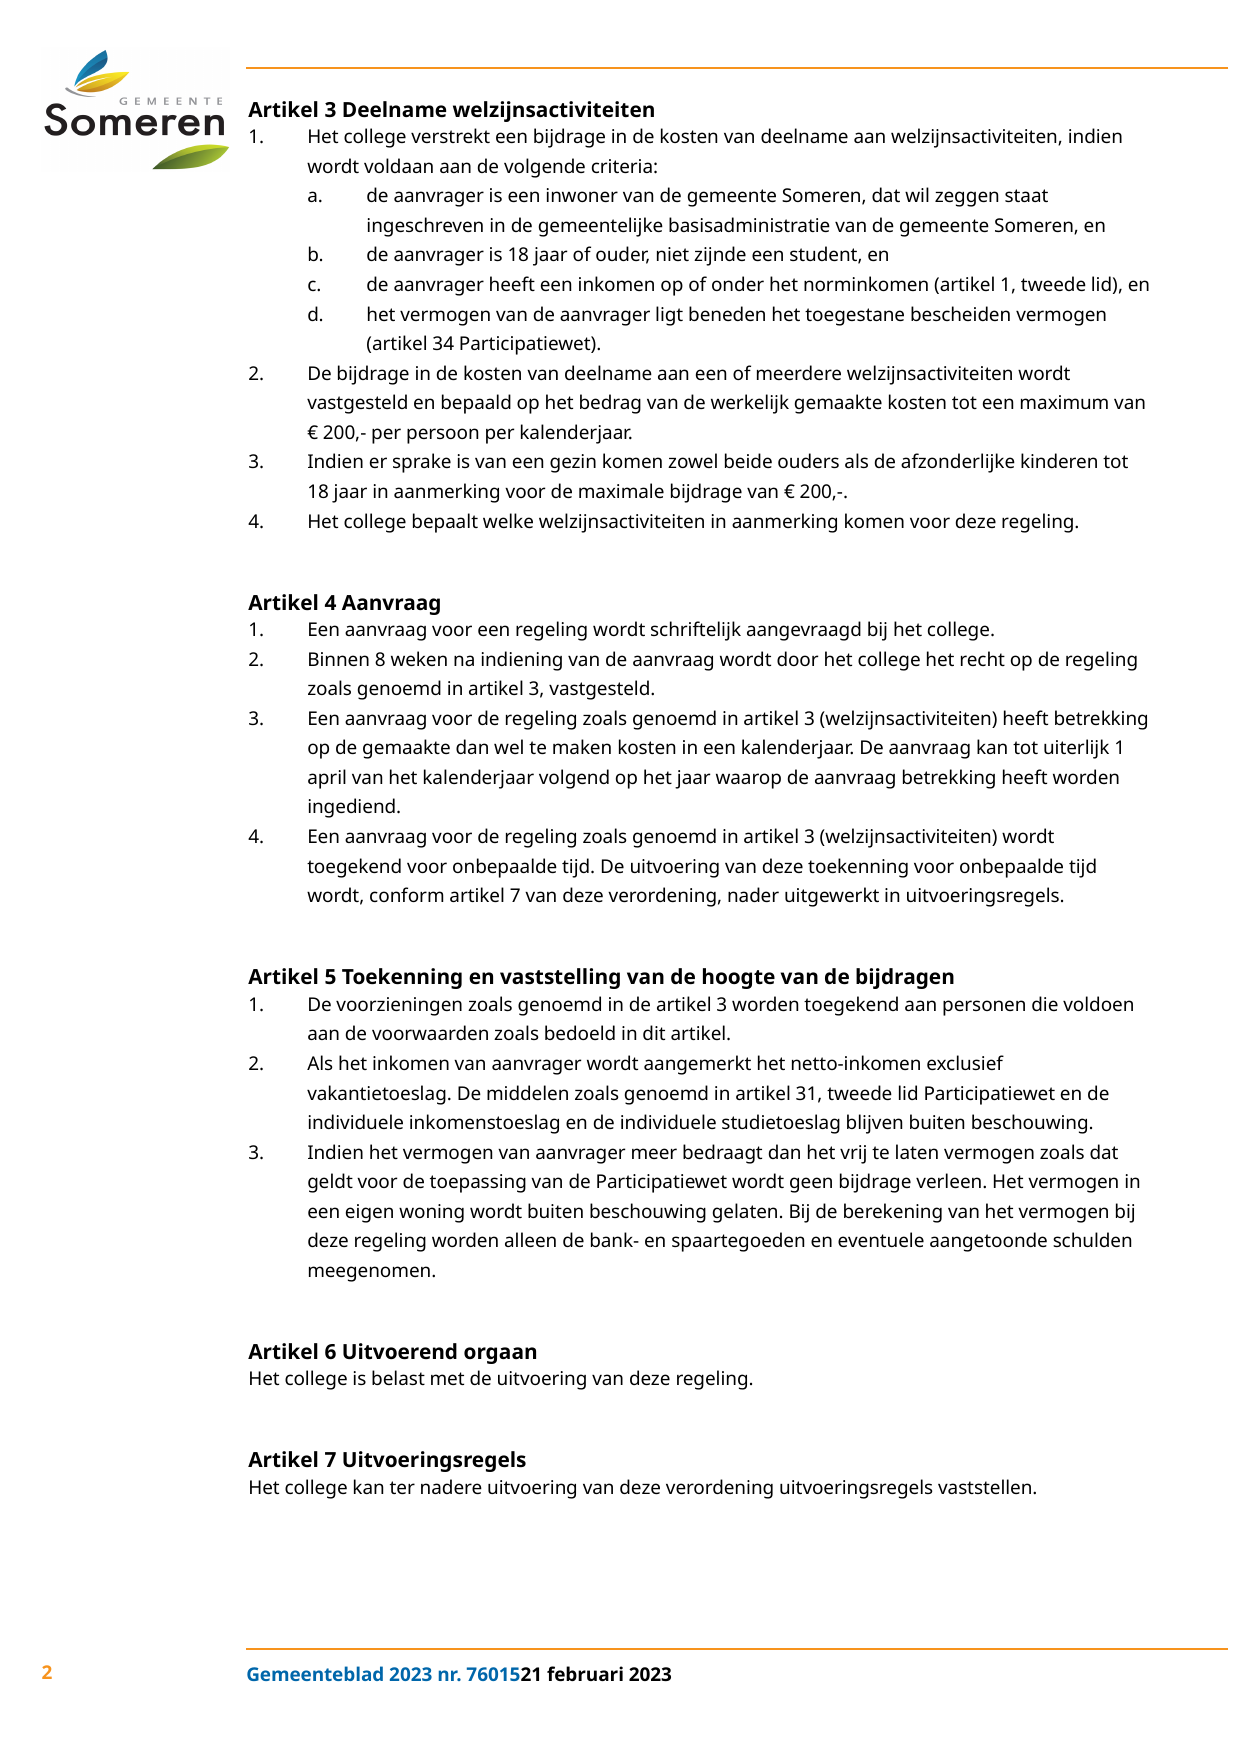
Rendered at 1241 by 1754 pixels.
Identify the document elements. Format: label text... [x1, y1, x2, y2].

list Het college verstrekt een bijdrage in de kosten van deelname aan welzijnsactiviteiten, indien wordt voldaan aan de volgende criteria: [248, 123, 1152, 178]
picture [41, 47, 231, 172]
text Artikel 5 Toekenning en vaststelling van de hoogte van de bijdragen [248, 962, 1152, 991]
list de aanvrager is een inwoner van de gemeente Someren, dat wil zeggen staat ingeschreven in de gemeentelijke basisadministratie van de gemeente Someren, en [307, 182, 1152, 238]
text Artikel 6 Uitvoerend orgaan [248, 1337, 1152, 1366]
text Het college is belast met de uitvoering van deze regeling. [248, 1366, 1152, 1391]
list Binnen 8 weken na indiening van de aanvraag wordt door het college het recht op de regeling zoals genoemd in artikel 3, vastgesteld. [248, 646, 1152, 701]
list Indien het vermogen van aanvrager meer bedraagt dan het vrij te laten vermogen zoals dat geldt voor de toepassing van de Participatiewet wordt geen bijdrage verleen. Het vermogen in een eigen woning wordt buiten beschouwing gelaten. Bij de berekening van het vermogen bij deze regeling worden alleen de bank- en spaartegoeden en eventuele aangetoonde schulden meegenomen. [248, 1139, 1152, 1283]
list Een aanvraag voor de regeling zoals genoemd in artikel 3 (welzijnsactiviteiten) wordt toegekend voor onbepaalde tijd. De uitvoering van deze toekenning voor onbepaalde tijd wordt, conform artikel 7 van deze verordening, nader uitgewerkt in uitvoeringsregels. [248, 823, 1152, 908]
text Artikel 4 Aanvraag [248, 588, 1152, 616]
text Artikel 7 Uitvoeringsregels [248, 1446, 1152, 1474]
list de aanvrager is 18 jaar of ouder, niet zijnde een student, en [307, 242, 1152, 267]
list Indien er sprake is van een gezin komen zowel beide ouders als de afzonderlijke kinderen tot 18 jaar in aanmerking voor de maximale bijdrage van € 200,-. [248, 449, 1152, 504]
list het vermogen van de aanvrager ligt beneden het toegestane bescheiden vermogen (artikel 34 Participatiewet). [307, 301, 1152, 356]
list Een aanvraag voor een regeling wordt schriftelijk aangevraagd bij het college. [248, 616, 1152, 642]
list De voorzieningen zoals genoemd in de artikel 3 worden toegekend aan personen die voldoen aan de voorwaarden zoals bedoeld in dit artikel. [248, 991, 1152, 1046]
list Als het inkomen van aanvrager wordt aangemerkt het netto-inkomen exclusief vakantietoeslag. De middelen zoals genoemd in artikel 31, tweede lid Participatiewet en de individuele inkomenstoeslag en de individuele studietoeslag blijven buiten beschouwing. [248, 1050, 1152, 1135]
list Het college bepaalt welke welzijnsactiviteiten in aanmerking komen voor deze regeling. [248, 508, 1152, 533]
list de aanvrager heeft een inkomen op of onder het norminkomen (artikel 1, tweede lid), en [307, 271, 1152, 297]
text Artikel 3 Deelname welzijnsactiviteiten [248, 95, 1152, 123]
list De bijdrage in de kosten van deelname aan een of meerdere welzijnsactiviteiten wordt vastgesteld en bepaald op het bedrag van de werkelijk gemaakte kosten tot een maximum van € 200,- per persoon per kalenderjaar. [248, 360, 1152, 445]
text Het college kan ter nadere uitvoering van deze verordening uitvoeringsregels vaststellen. [248, 1474, 1152, 1500]
list Een aanvraag voor de regeling zoals genoemd in artikel 3 (welzijnsactiviteiten) heeft betrekking op de gemaakte dan wel te maken kosten in een kalenderjaar. De aanvraag kan tot uiterlijk 1 april van het kalenderjaar volgend op het jaar waarop de aanvraag betrekking heeft worden ingediend. [248, 705, 1152, 819]
